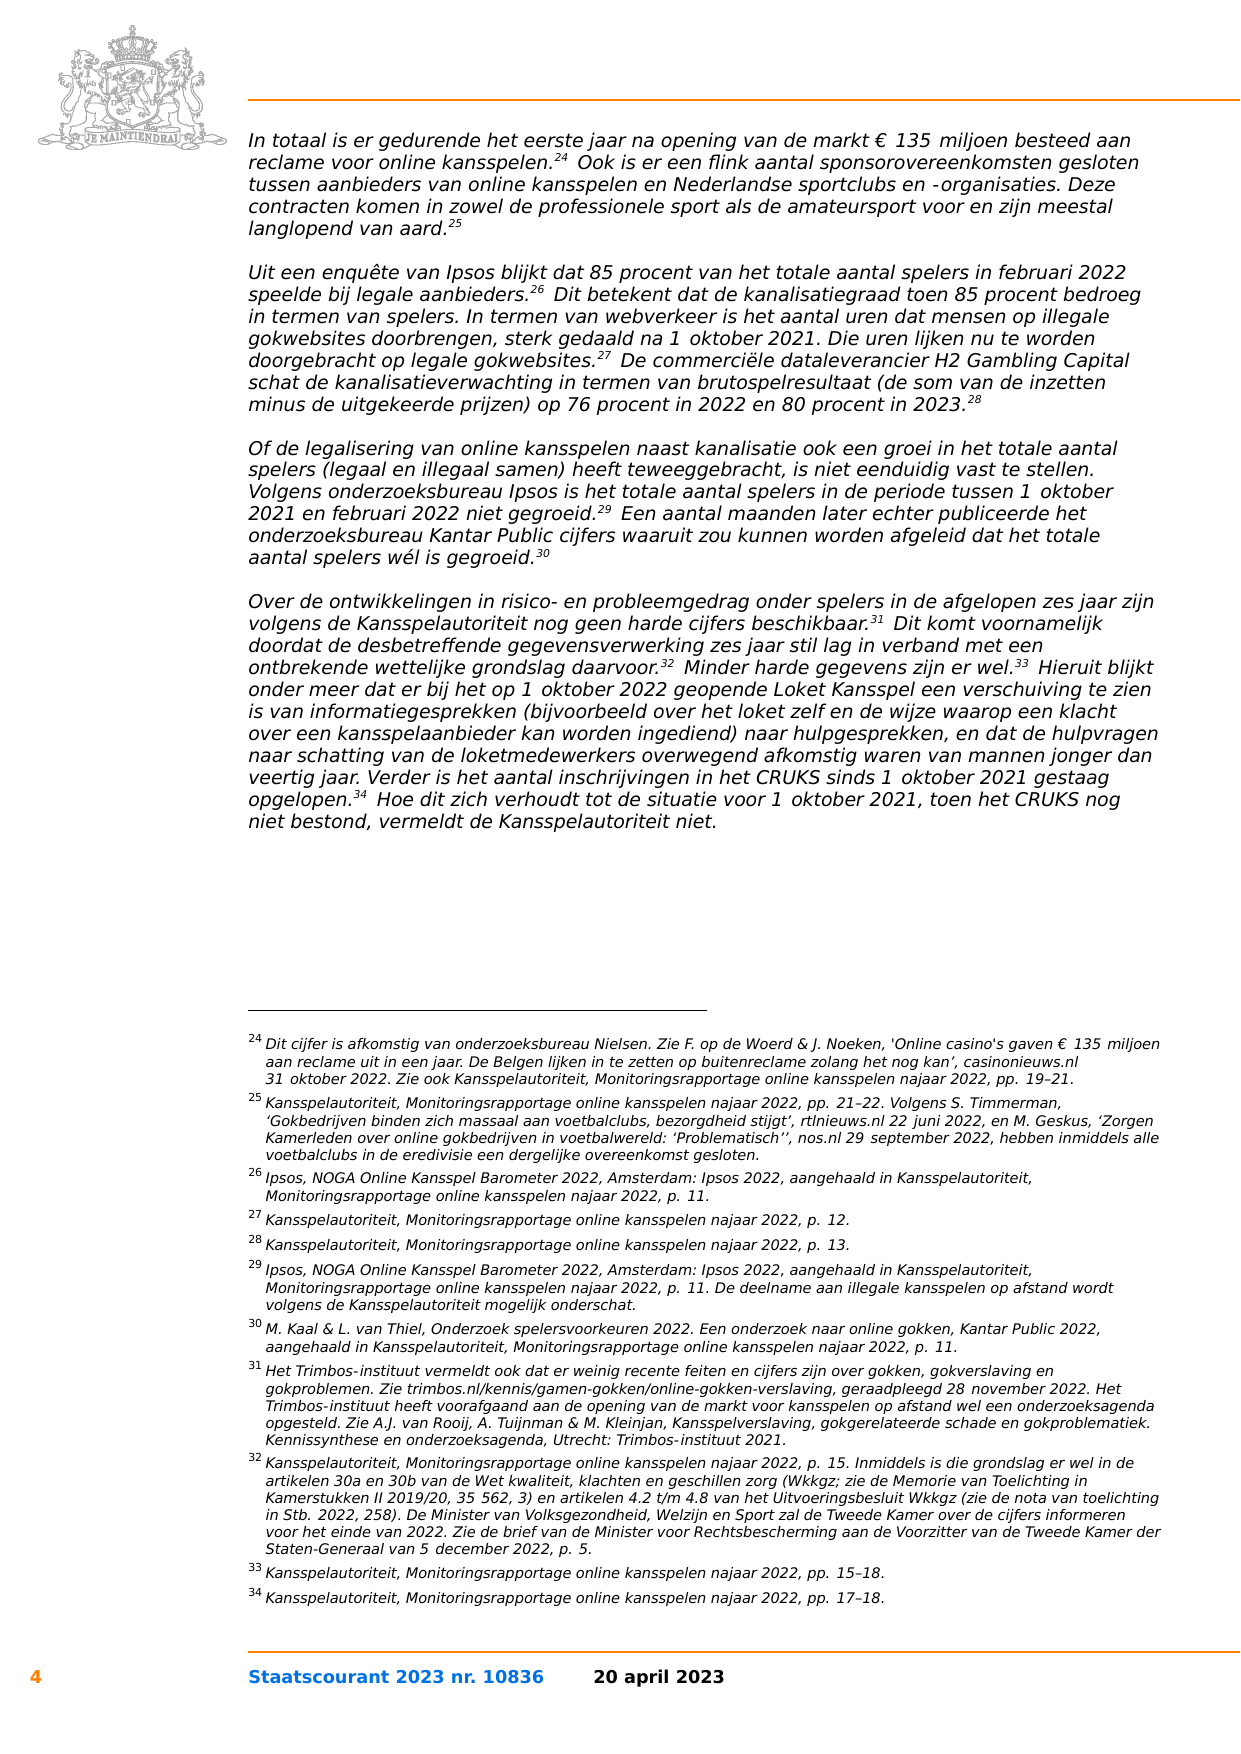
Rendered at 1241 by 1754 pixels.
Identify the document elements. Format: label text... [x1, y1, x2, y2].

text Kansspelautoriteit, Monitoringsrapportage online kansspelen najaar 2022, pp. 17–18. [248, 1586, 1163, 1608]
text Of de legalisering van online kansspelen naast kanalisatie ook een groei in het totale aantal spelers (legaal en illegaal samen) heeft teweeggebracht, is niet eenduidig vast te stellen. Volgens onderzoeksbureau Ipsos is het totale aantal spelers in de periode tussen 1 oktober 2021 en februari 2022 niet gegroeid. Een aantal maanden later echter publiceerde het onderzoeksbureau Kantar Public cijfers waaruit zou kunnen worden afgeleid dat het totale aantal spelers wél is gegroeid. [248, 437, 1163, 569]
text Over de ontwikkelingen in risico- en probleemgedrag onder spelers in de afgelopen zes jaar zijn volgens de Kansspelautoriteit nog geen harde cijfers beschikbaar. Dit komt voornamelijk doordat de desbetreffende gegevensverwerking zes jaar stil lag in verband met een ontbrekende wettelijke grondslag daarvoor. Minder harde gegevens zijn er wel. Hieruit blijkt onder meer dat er bij het op 1 oktober 2022 geopende Loket Kansspel een verschuiving te zien is van informatiegesprekken (bijvoorbeeld over het loket zelf en de wijze waarop een klacht over een kansspelaanbieder kan worden ingediend) naar hulpgesprekken, en dat de hulpvragen naar schatting van de loketmedewerkers overwegend afkomstig waren van mannen jonger dan veertig jaar. Verder is het aantal inschrijvingen in het CRUKS sinds 1 oktober 2021 gestaag opgelopen. Hoe dit zich verhoudt tot de situatie voor 1 oktober 2021, toen het CRUKS nog niet bestond, vermeldt de Kansspelautoriteit niet. [248, 591, 1163, 833]
text Uit een enquête van Ipsos blijkt dat 85 procent van het totale aantal spelers in februari 2022 speelde bij legale aanbieders. Dit betekent dat de kanalisatiegraad toen 85 procent bedroeg in termen van spelers. In termen van webverkeer is het aantal uren dat mensen op illegale gokwebsites doorbrengen, sterk gedaald na 1 oktober 2021. Die uren lijken nu te worden doorgebracht op legale gokwebsites. De commerciële dataleverancier H2 Gambling Capital schat de kanalisatieverwachting in termen van brutospelresultaat (de som van de inzetten minus de uitgekeerde prijzen) op 76 procent in 2022 en 80 procent in 2023. [248, 262, 1163, 416]
text M. Kaal & L. van Thiel, Onderzoek spelersvoorkeuren 2022. Een onderzoek naar online gokken, Kantar Public 2022, aangehaald in Kansspelautoriteit, Monitoringsrapportage online kansspelen najaar 2022, p. 11. [248, 1317, 1163, 1356]
picture [38, 25, 227, 150]
text Ipsos, NOGA Online Kansspel Barometer 2022, Amsterdam: Ipsos 2022, aangehaald in Kansspelautoriteit, Monitoringsrapportage online kansspelen najaar 2022, p. 11. [248, 1166, 1163, 1205]
text Het Trimbos‑instituut vermeldt ook dat er weinig recente feiten en cijfers zijn over gokken, gokverslaving en gokproblemen. Zie trimbos.nl/kennis/gamen-gokken/online-gokken-verslaving, geraadpleegd 28 november 2022. Het Trimbos‑instituut heeft voorafgaand aan de opening van de markt voor kansspelen op afstand wel een onderzoeksagenda opgesteld. Zie A.J. van Rooij, A. Tuijnman & M. Kleinjan, Kansspelverslaving, gokgerelateerde schade en gokproblematiek. Kennissynthese en onderzoeksagenda, Utrecht: Trimbos‑instituut 2021. [248, 1359, 1163, 1448]
text Kansspelautoriteit, Monitoringsrapportage online kansspelen najaar 2022, p. 12. [248, 1208, 1163, 1230]
text Kansspelautoriteit, Monitoringsrapportage online kansspelen najaar 2022, p. 15. Inmiddels is die grondslag er wel in de artikelen 30a en 30b van de Wet kwaliteit, klachten en geschillen zorg (Wkkgz; zie de Memorie van Toelichting in Kamerstukken II 2019/20, 35 562, 3) en artikelen 4.2 t/m 4.8 van het Uitvoeringsbesluit Wkkgz (zie de nota van toelichting in Stb. 2022, 258). De Minister van Volksgezondheid, Welzijn en Sport zal de Tweede Kamer over de cijfers informeren voor het einde van 2022. Zie de brief van de Minister voor Rechtsbescherming aan de Voorzitter van de Tweede Kamer der Staten-Generaal van 5 december 2022, p. 5. [248, 1451, 1163, 1558]
text Kansspelautoriteit, Monitoringsrapportage online kansspelen najaar 2022, pp. 21–22. Volgens S. Timmerman, ‘Gokbedrijven binden zich massaal aan voetbalclubs, bezorgdheid stijgt’, rtlnieuws.nl 22 juni 2022, en M. Geskus, ‘Zorgen Kamerleden over online gokbedrijven in voetbalwereld: ‘Problematisch’’, nos.nl 29 september 2022, hebben inmiddels alle voetbalclubs in de eredivisie een dergelijke overeenkomst gesloten. [248, 1091, 1163, 1163]
text Kansspelautoriteit, Monitoringsrapportage online kansspelen najaar 2022, pp. 15–18. [248, 1561, 1163, 1583]
text In totaal is er gedurende het eerste jaar na opening van de markt € 135 miljoen besteed aan reclame voor online kansspelen. Ook is er een flink aantal sponsorovereenkomsten gesloten tussen aanbieders van online kansspelen en Nederlandse sportclubs en ‑organisaties. Deze contracten komen in zowel de professionele sport als de amateursport voor en zijn meestal langlopend van aard. [248, 130, 1163, 240]
text Dit cijfer is afkomstig van onderzoeksbureau Nielsen. Zie F. op de Woerd & J. Noeken, 'Online casino's gaven € 135 miljoen aan reclame uit in een jaar. De Belgen lijken in te zetten op buitenreclame zolang het nog kan’, casinonieuws.nl 31 oktober 2022. Zie ook Kansspelautoriteit, Monitoringsrapportage online kansspelen najaar 2022, pp. 19–21. [248, 1032, 1163, 1088]
text Kansspelautoriteit, Monitoringsrapportage online kansspelen najaar 2022, p. 13. [248, 1233, 1163, 1255]
text Ipsos, NOGA Online Kansspel Barometer 2022, Amsterdam: Ipsos 2022, aangehaald in Kansspelautoriteit, Monitoringsrapportage online kansspelen najaar 2022, p. 11. De deelname aan illegale kansspelen op afstand wordt volgens de Kansspelautoriteit mogelijk onderschat. [248, 1258, 1163, 1314]
